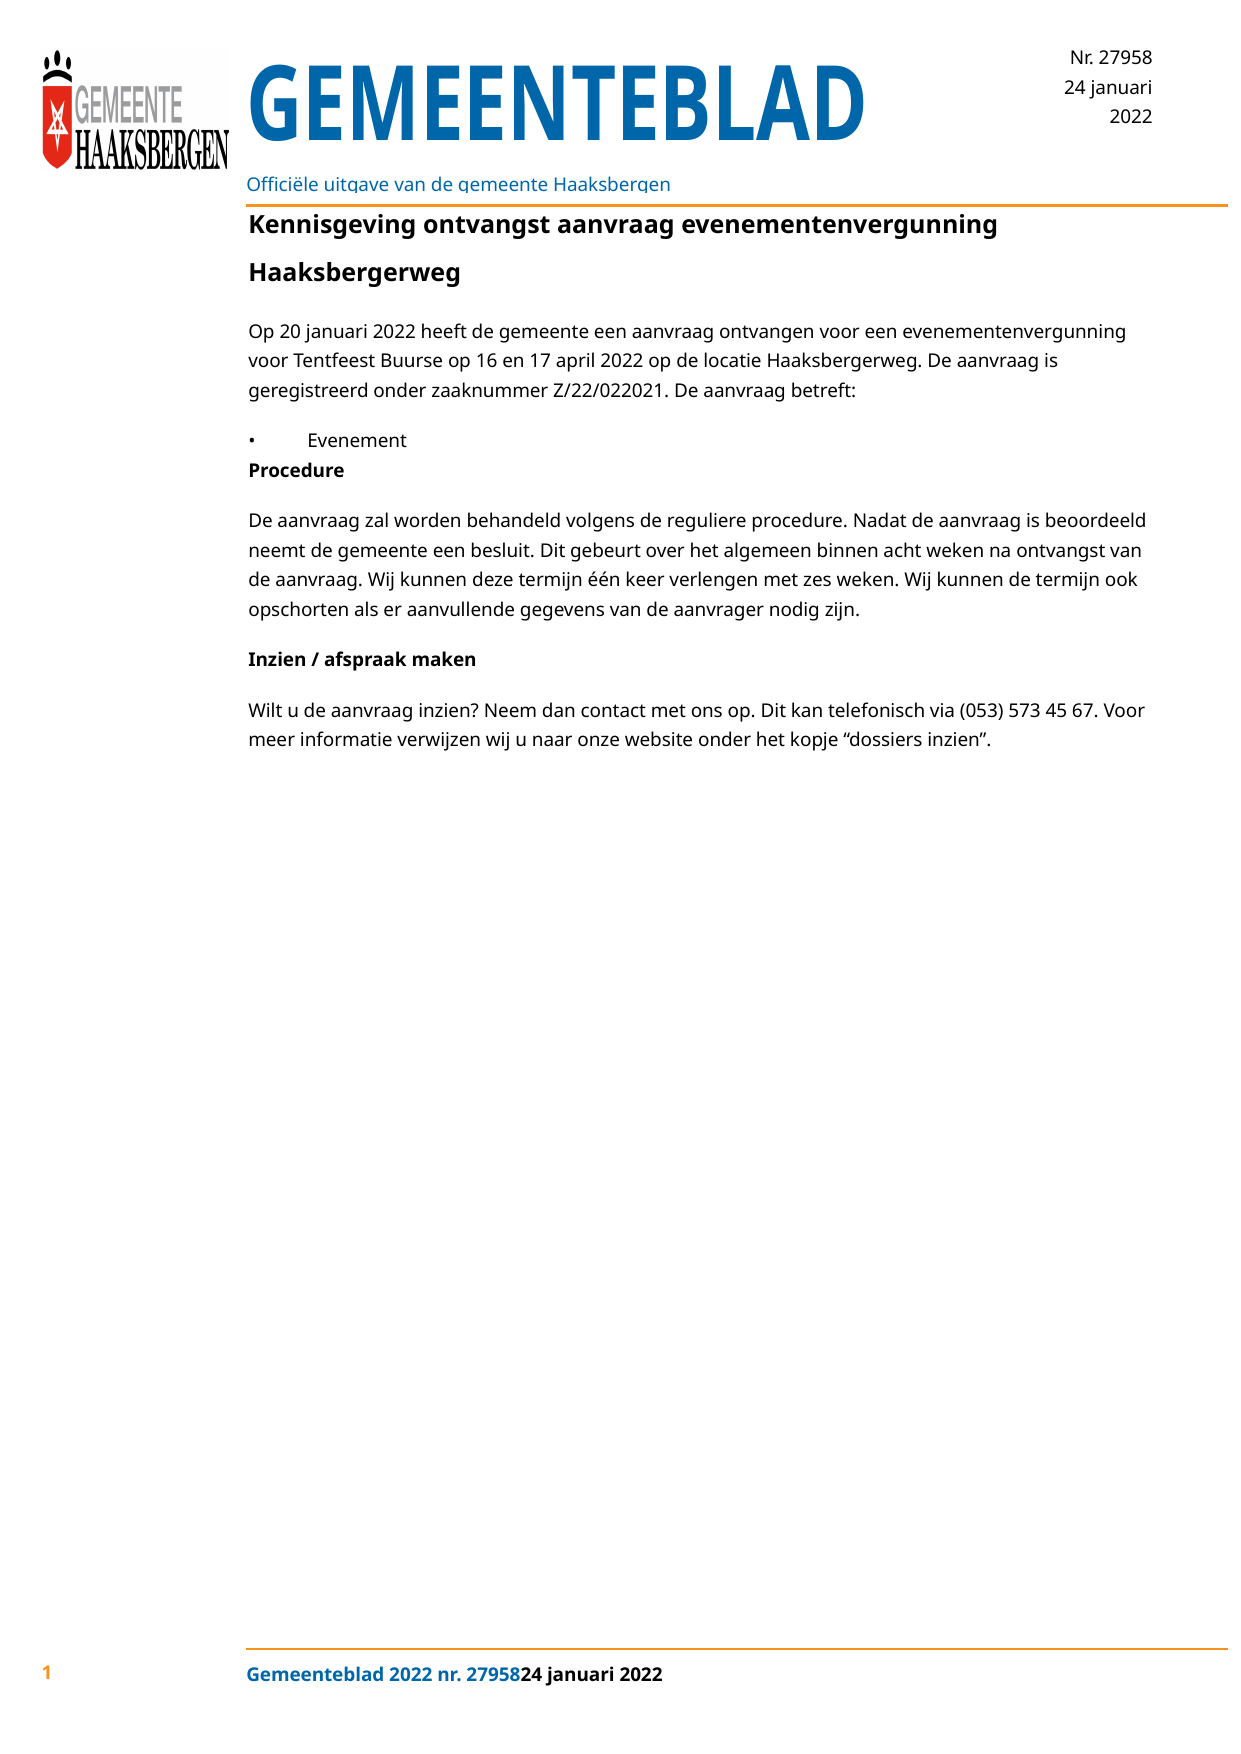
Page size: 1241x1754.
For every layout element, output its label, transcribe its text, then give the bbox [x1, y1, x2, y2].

list Evenement [248, 427, 1152, 453]
picture [41, 47, 231, 172]
text Wilt u de aanvraag inzien? Neem dan contact met ons op. Dit kan telefonisch via (053) 573 45 67. Voor meer informatie verwijzen wij u naar onze website onder het kopje “dossiers inzien”. [248, 697, 1152, 752]
text Kennisgeving ontvangst aanvraag evenementenvergunning Haaksbergerweg [248, 207, 1152, 288]
text De aanvraag zal worden behandeld volgens de reguliere procedure. Nadat de aanvraag is beoordeeld neemt de gemeente een besluit. Dit gebeurt over het algemeen binnen acht weken na ontvangst van de aanvraag. Wij kunnen deze termijn één keer verlengen met zes weken. Wij kunnen de termijn ook opschorten als er aanvullende gegevens van de aanvrager nodig zijn. [248, 507, 1152, 622]
text Inzien / afspraak maken [248, 647, 1152, 672]
text Op 20 januari 2022 heeft de gemeente een aanvraag ontvangen voor een evenementenvergunning voor Tentfeest Buurse op 16 en 17 april 2022 op de locatie Haaksbergerweg. De aanvraag is geregistreerd onder zaaknummer Z/22/022021. De aanvraag betreft: [248, 318, 1152, 403]
text Procedure [248, 457, 1152, 483]
